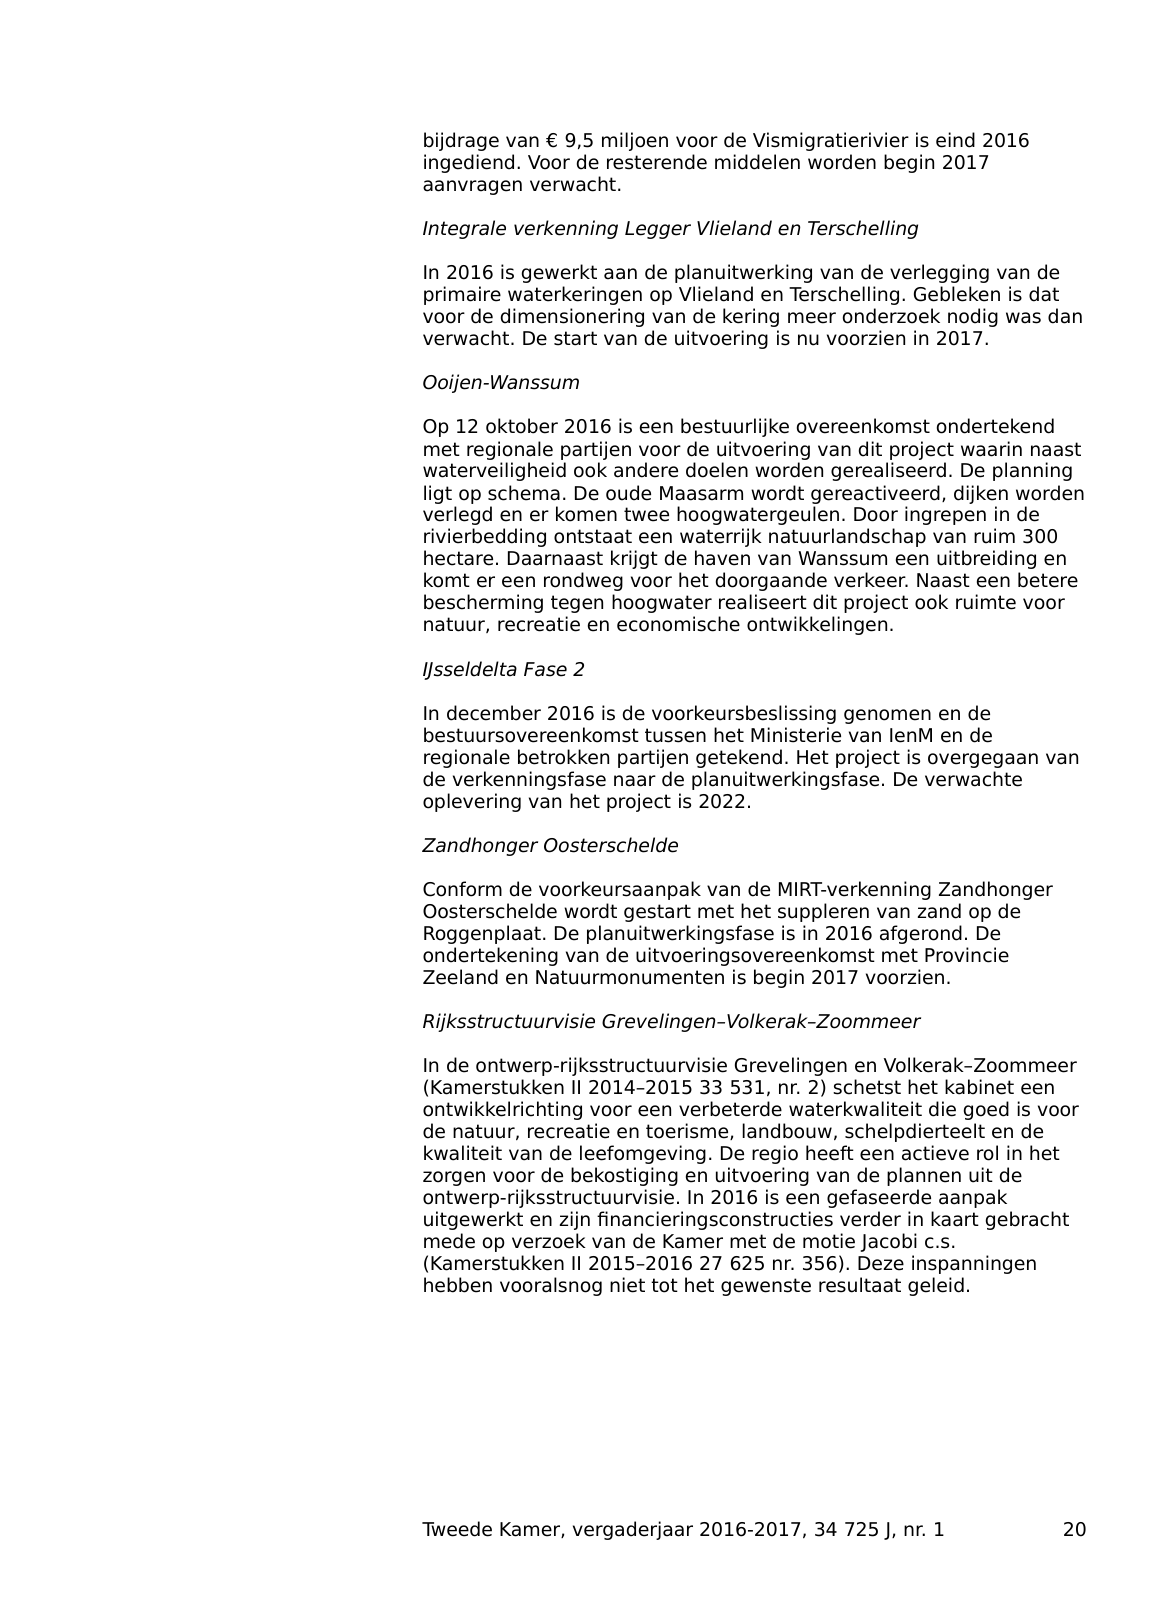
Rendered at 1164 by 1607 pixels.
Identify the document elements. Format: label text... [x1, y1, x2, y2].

text In de ontwerp-rijksstructuurvisie Grevelingen en Volkerak–Zoommeer (Kamerstukken II 2014–2015 33 531, nr. 2) schetst het kabinet een ontwikkelrichting voor een verbeterde waterkwaliteit die goed is voor de natuur, recreatie en toerisme, landbouw, schelpdierteelt en de kwaliteit van de leefomgeving. De regio heeft een actieve rol in het zorgen voor de bekostiging en uitvoering van de plannen uit de ontwerp-rijksstructuurvisie. In 2016 is een gefaseerde aanpak uitgewerkt en zijn financieringsconstructies verder in kaart gebracht mede op verzoek van de Kamer met de motie Jacobi c.s. (Kamerstukken II 2015–2016 27 625 nr. 356). Deze inspanningen hebben vooralsnog niet tot het gewenste resultaat geleid. [422, 1055, 1087, 1297]
text Op 12 oktober 2016 is een bestuurlijke overeenkomst ondertekend met regionale partijen voor de uitvoering van dit project waarin naast waterveiligheid ook andere doelen worden gerealiseerd. De planning ligt op schema. De oude Maasarm wordt gereactiveerd, dijken worden verlegd en er komen twee hoogwatergeulen. Door ingrepen in de rivierbedding ontstaat een waterrijk natuurlandschap van ruim 300 hectare. Daarnaast krijgt de haven van Wanssum een uitbreiding en komt er een rondweg voor het doorgaande verkeer. Naast een betere bescherming tegen hoogwater realiseert dit project ook ruimte voor natuur, recreatie en economische ontwikkelingen. [422, 416, 1087, 636]
subtitle Zandhonger Oosterschelde [422, 835, 1087, 857]
subtitle Integrale verkenning Legger Vlieland en Terschelling [422, 218, 1087, 240]
subtitle Rijksstructuurvisie Grevelingen–Volkerak–Zoommeer [422, 1011, 1087, 1033]
subtitle IJsseldelta Fase 2 [422, 658, 1087, 680]
text In december 2016 is de voorkeursbeslissing genomen en de bestuursovereenkomst tussen het Ministerie van IenM en de regionale betrokken partijen getekend. Het project is overgegaan van de verkenningsfase naar de planuitwerkingsfase. De verwachte oplevering van het project is 2022. [422, 703, 1087, 812]
text bijdrage van € 9,5 miljoen voor de Vismigratierivier is eind 2016 ingediend. Voor de resterende middelen worden begin 2017 aanvragen verwacht. [422, 130, 1087, 196]
text Conform de voorkeursaanpak van de MIRT-verkenning Zandhonger Oosterschelde wordt gestart met het suppleren van zand op de Roggenplaat. De planuitwerkingsfase is in 2016 afgerond. De ondertekening van de uitvoeringsovereenkomst met Provincie Zeeland en Natuurmonumenten is begin 2017 voorzien. [422, 879, 1087, 989]
subtitle Ooijen-Wanssum [422, 372, 1087, 394]
text In 2016 is gewerkt aan de planuitwerking van de verlegging van de primaire waterkeringen op Vlieland en Terschelling. Gebleken is dat voor de dimensionering van de kering meer onderzoek nodig was dan verwacht. De start van de uitvoering is nu voorzien in 2017. [422, 262, 1087, 350]
